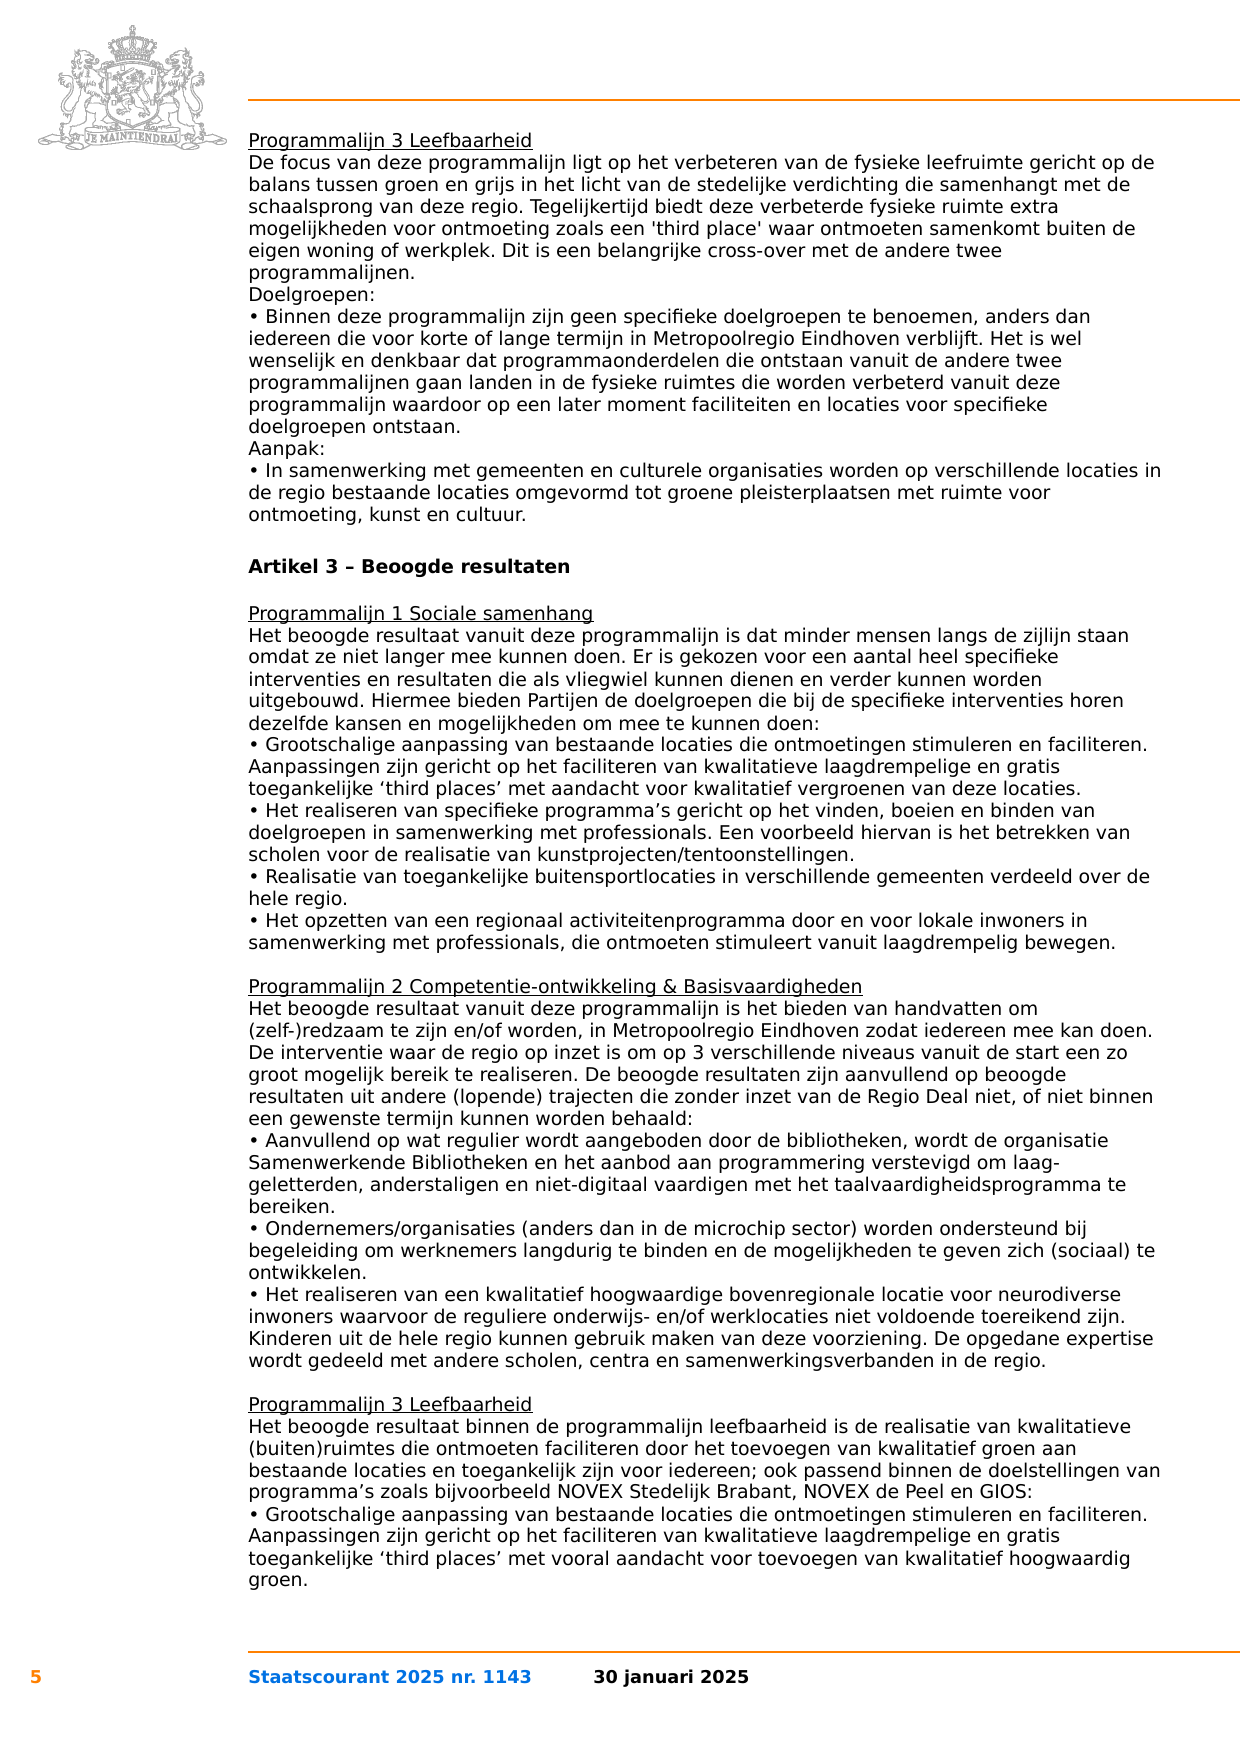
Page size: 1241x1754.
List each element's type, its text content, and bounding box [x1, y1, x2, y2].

subtitle Programmalijn 3 Leefbaarheid [248, 130, 1163, 152]
text • Aanvullend op wat regulier wordt aangeboden door de bibliotheken, wordt de organisatie Samenwerkende Bibliotheken en het aanbod aan programmering verstevigd om laag-geletterden, anderstaligen en niet-digitaal vaardigen met het taalvaardigheidsprogramma te bereiken. [248, 1130, 1163, 1218]
text • Ondernemers/organisaties (anders dan in de microchip sector) worden ondersteund bij begeleiding om werknemers langdurig te binden en de mogelijkheden te geven zich (sociaal) te ontwikkelen. [248, 1218, 1163, 1284]
subtitle Programmalijn 1 Sociale samenhang [248, 602, 1163, 624]
text • Het realiseren van specifieke programma’s gericht op het vinden, boeien en binden van doelgroepen in samenwerking met professionals. Een voorbeeld hiervan is het betrekken van scholen voor de realisatie van kunstprojecten/tentoonstellingen. [248, 800, 1163, 866]
text • Het realiseren van een kwalitatief hoogwaardige bovenregionale locatie voor neurodiverse inwoners waarvoor de reguliere onderwijs- en/of werklocaties niet voldoende toereikend zijn. Kinderen uit de hele regio kunnen gebruik maken van deze voorziening. De opgedane expertise wordt gedeeld met andere scholen, centra en samenwerkingsverbanden in de regio. [248, 1284, 1163, 1372]
text Aanpak: [248, 438, 1163, 459]
subtitle Programmalijn 3 Leefbaarheid [248, 1393, 1163, 1416]
text De focus van deze programmalijn ligt op het verbeteren van de fysieke leefruimte gericht op de balans tussen groen en grijs in het licht van de stedelijke verdichting die samenhangt met de schaalsprong van deze regio. Tegelijkertijd biedt deze verbeterde fysieke ruimte extra mogelijkheden voor ontmoeting zoals een 'third place' waar ontmoeten samenkomt buiten de eigen woning of werkplek. Dit is een belangrijke cross-over met de andere twee programmalijnen. [248, 152, 1163, 284]
text Het beoogde resultaat vanuit deze programmalijn is dat minder mensen langs de zijlijn staan omdat ze niet langer mee kunnen doen. Er is gekozen voor een aantal heel specifieke interventies en resultaten die als vliegwiel kunnen dienen en verder kunnen worden uitgebouwd. Hiermee bieden Partijen de doelgroepen die bij de specifieke interventies horen dezelfde kansen en mogelijkheden om mee te kunnen doen: [248, 624, 1163, 734]
text • In samenwerking met gemeenten en culturele organisaties worden op verschillende locaties in de regio bestaande locaties omgevormd tot groene pleisterplaatsen met ruimte voor ontmoeting, kunst en cultuur. [248, 459, 1163, 526]
text • Grootschalige aanpassing van bestaande locaties die ontmoetingen stimuleren en faciliteren. Aanpassingen zijn gericht op het faciliteren van kwalitatieve laagdrempelige en gratis toegankelijke ‘third places’ met vooral aandacht voor toevoegen van kwalitatief hoogwaardig groen. [248, 1503, 1163, 1591]
text • Het opzetten van een regionaal activiteitenprogramma door en voor lokale inwoners in samenwerking met professionals, die ontmoeten stimuleert vanuit laagdrempelig bewegen. [248, 910, 1163, 954]
subtitle Programmalijn 2 Competentie-ontwikkeling & Basisvaardigheden [248, 976, 1163, 998]
text Doelgroepen: [248, 284, 1163, 306]
text • Binnen deze programmalijn zijn geen specifieke doelgroepen te benoemen, anders dan iedereen die voor korte of lange termijn in Metropoolregio Eindhoven verblijft. Het is wel wenselijk en denkbaar dat programmaonderdelen die ontstaan vanuit de andere twee programmalijnen gaan landen in de fysieke ruimtes die worden verbeterd vanuit deze programmalijn waardoor op een later moment faciliteiten en locaties voor specifieke doelgroepen ontstaan. [248, 306, 1163, 438]
text Het beoogde resultaat binnen de programmalijn leefbaarheid is de realisatie van kwalitatieve (buiten)ruimtes die ontmoeten faciliteren door het toevoegen van kwalitatief groen aan bestaande locaties en toegankelijk zijn voor iedereen; ook passend binnen de doelstellingen van programma’s zoals bijvoorbeeld NOVEX Stedelijk Brabant, NOVEX de Peel en GIOS: [248, 1416, 1163, 1503]
text • Grootschalige aanpassing van bestaande locaties die ontmoetingen stimuleren en faciliteren. Aanpassingen zijn gericht op het faciliteren van kwalitatieve laagdrempelige en gratis toegankelijke ‘third places’ met aandacht voor kwalitatief vergroenen van deze locaties. [248, 734, 1163, 800]
text Het beoogde resultaat vanuit deze programmalijn is het bieden van handvatten om (zelf-)redzaam te zijn en/of worden, in Metropoolregio Eindhoven zodat iedereen mee kan doen. De interventie waar de regio op inzet is om op 3 verschillende niveaus vanuit de start een zo groot mogelijk bereik te realiseren. De beoogde resultaten zijn aanvullend op beoogde resultaten uit andere (lopende) trajecten die zonder inzet van de Regio Deal niet, of niet binnen een gewenste termijn kunnen worden behaald: [248, 998, 1163, 1130]
picture [38, 25, 227, 150]
subtitle Artikel 3 – Beoogde resultaten [248, 556, 1163, 577]
text • Realisatie van toegankelijke buitensportlocaties in verschillende gemeenten verdeeld over de hele regio. [248, 866, 1163, 910]
